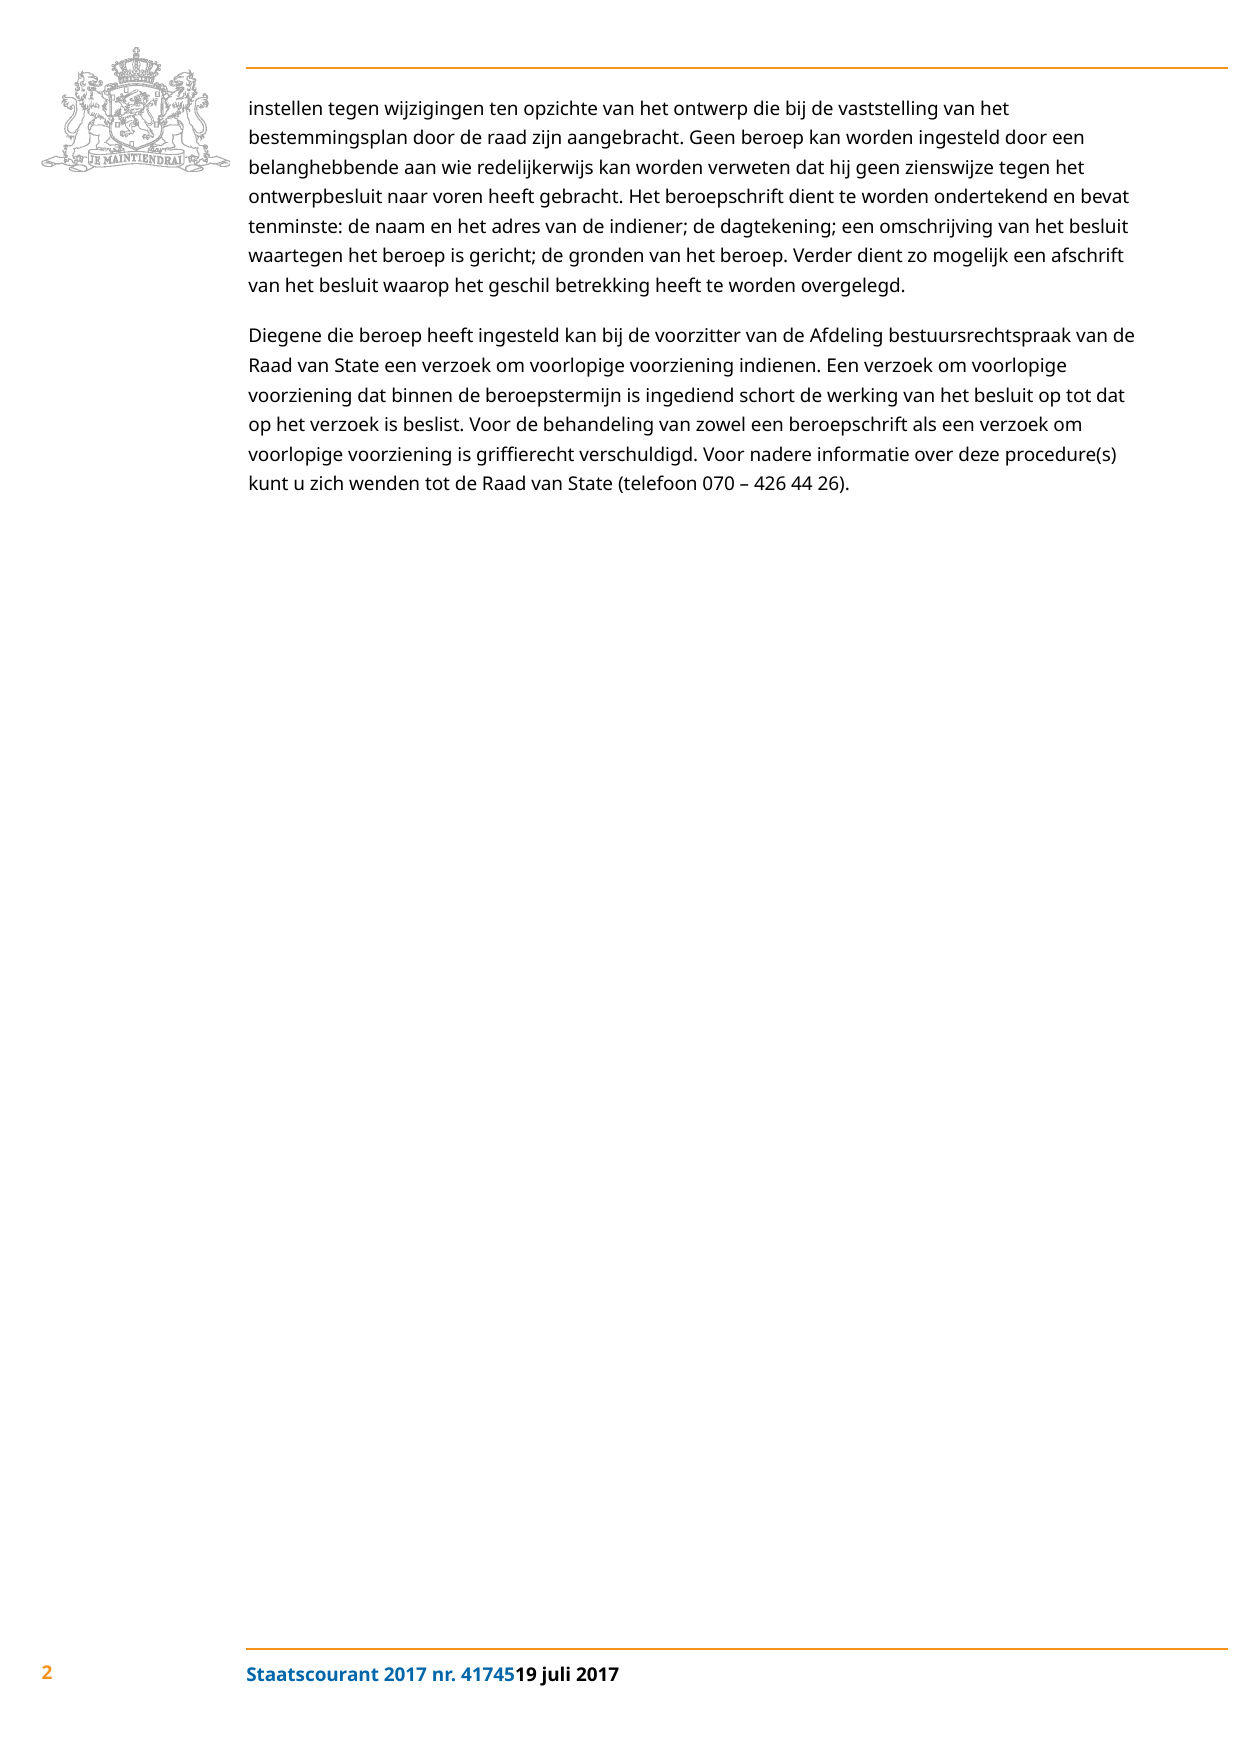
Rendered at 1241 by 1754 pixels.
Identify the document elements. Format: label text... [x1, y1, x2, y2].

text Diegene die beroep heeft ingesteld kan bij de voorzitter van de Afdeling bestuursrechtspraak van de Raad van State een verzoek om voorlopige voorziening indienen. Een verzoek om voorlopige voorziening dat binnen de beroepstermijn is ingediend schort de werking van het besluit op tot dat op het verzoek is beslist. Voor de behandeling van zowel een beroepschrift als een verzoek om voorlopige voorziening is griffierecht verschuldigd. Voor nadere informatie over deze procedure(s) kunt u zich wenden tot de Raad van State (telefoon 070 – 426 44 26). [248, 323, 1152, 496]
picture [41, 47, 231, 172]
text instellen tegen wijzigingen ten opzichte van het ontwerp die bij de vaststelling van het bestemmingsplan door de raad zijn aangebracht. Geen beroep kan worden ingesteld door een belanghebbende aan wie redelijkerwijs kan worden verweten dat hij geen zienswijze tegen het ontwerpbesluit naar voren heeft gebracht. Het beroepschrift dient te worden ondertekend en bevat tenminste: de naam en het adres van de indiener; de dagtekening; een omschrijving van het besluit waartegen het beroep is gericht; de gronden van het beroep. Verder dient zo mogelijk een afschrift van het besluit waarop het geschil betrekking heeft te worden overgelegd. [248, 95, 1152, 298]
